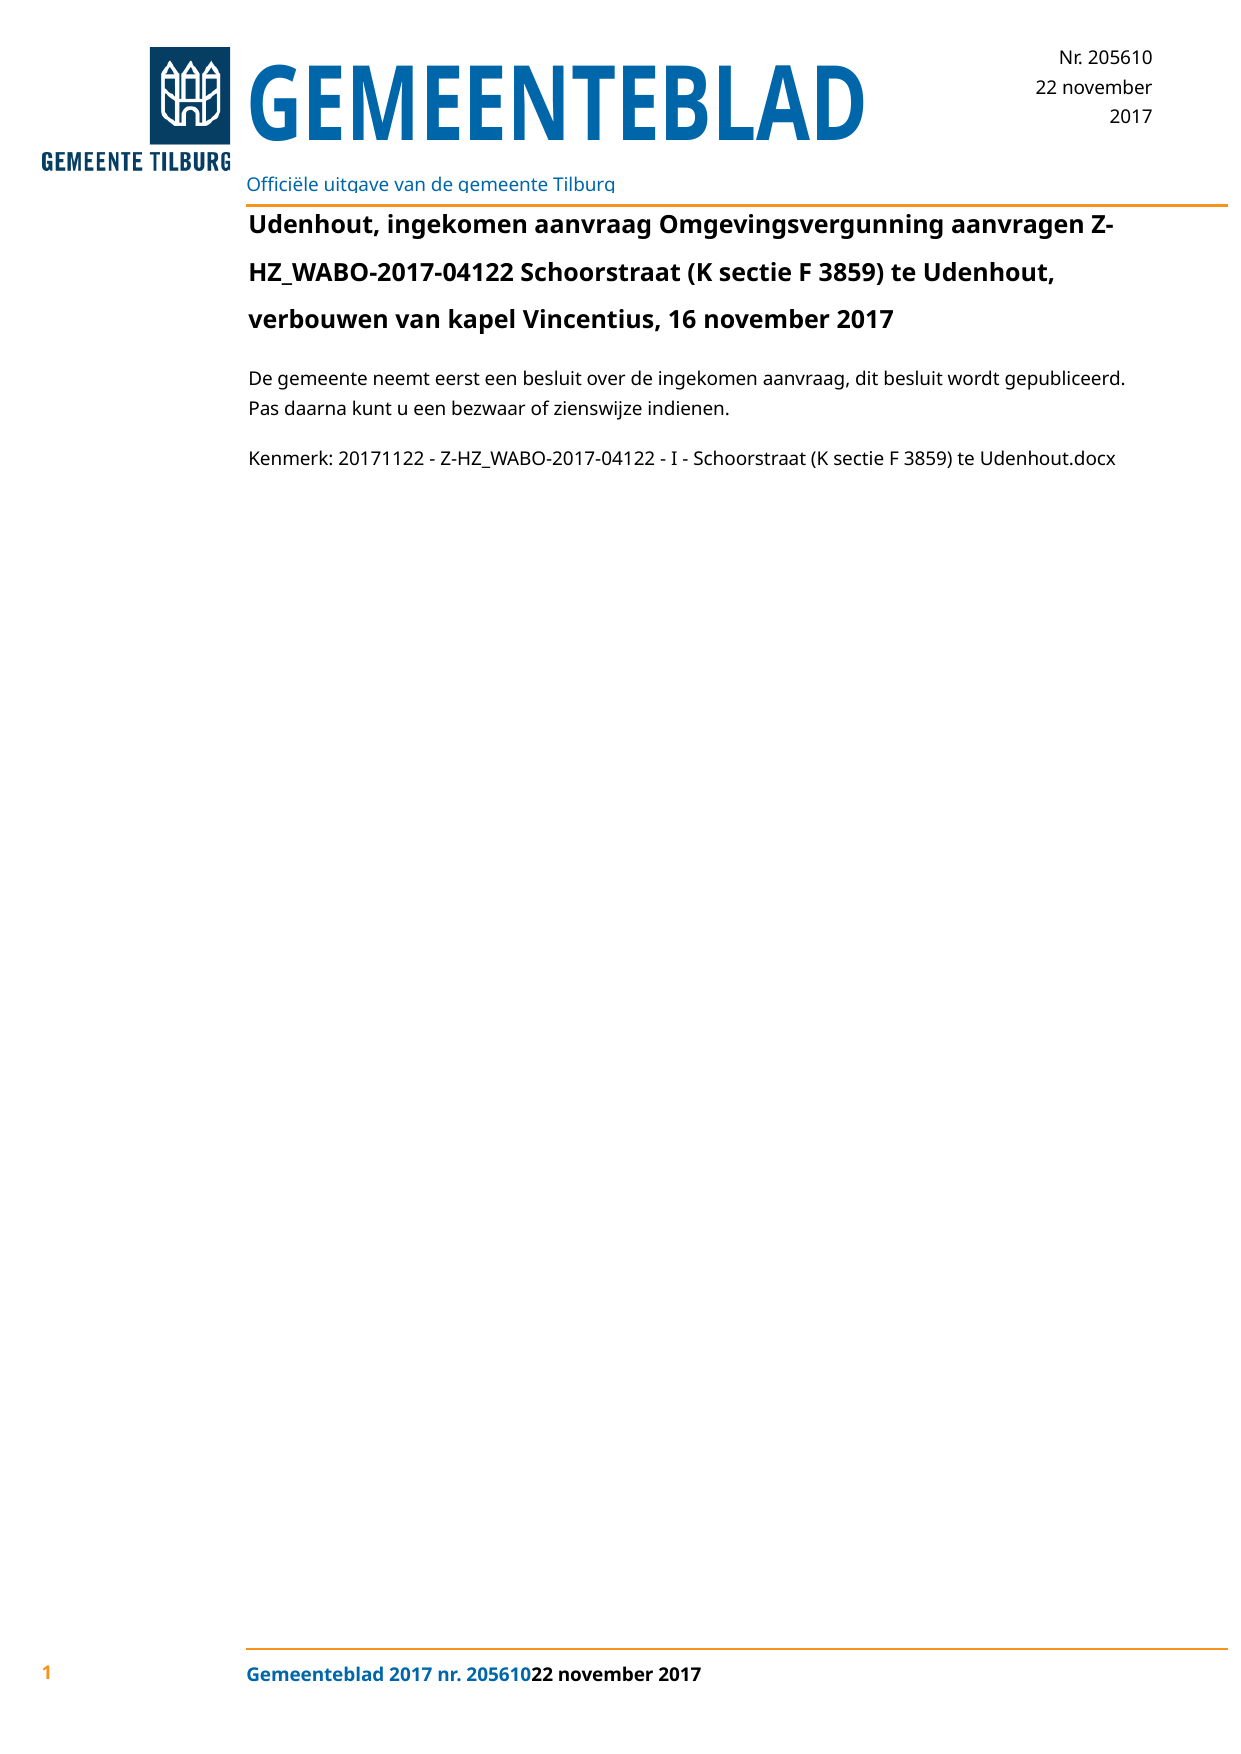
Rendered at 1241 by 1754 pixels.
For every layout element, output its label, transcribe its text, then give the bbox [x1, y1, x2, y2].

text Udenhout, ingekomen aanvraag Omgevingsvergunning aanvragen Z-HZ_WABO-2017-04122 Schoorstraat (K sectie F 3859) te Udenhout, verbouwen van kapel Vincentius, 16 november 2017 [248, 207, 1152, 336]
text Kenmerk: 20171122 - Z-HZ_WABO-2017-04122 - I - Schoorstraat (K sectie F 3859) te Udenhout.docx [248, 446, 1152, 471]
picture [41, 47, 231, 172]
text De gemeente neemt eerst een besluit over de ingekomen aanvraag, dit besluit wordt gepubliceerd. Pas daarna kunt u een bezwaar of zienswijze indienen. [248, 366, 1152, 421]
